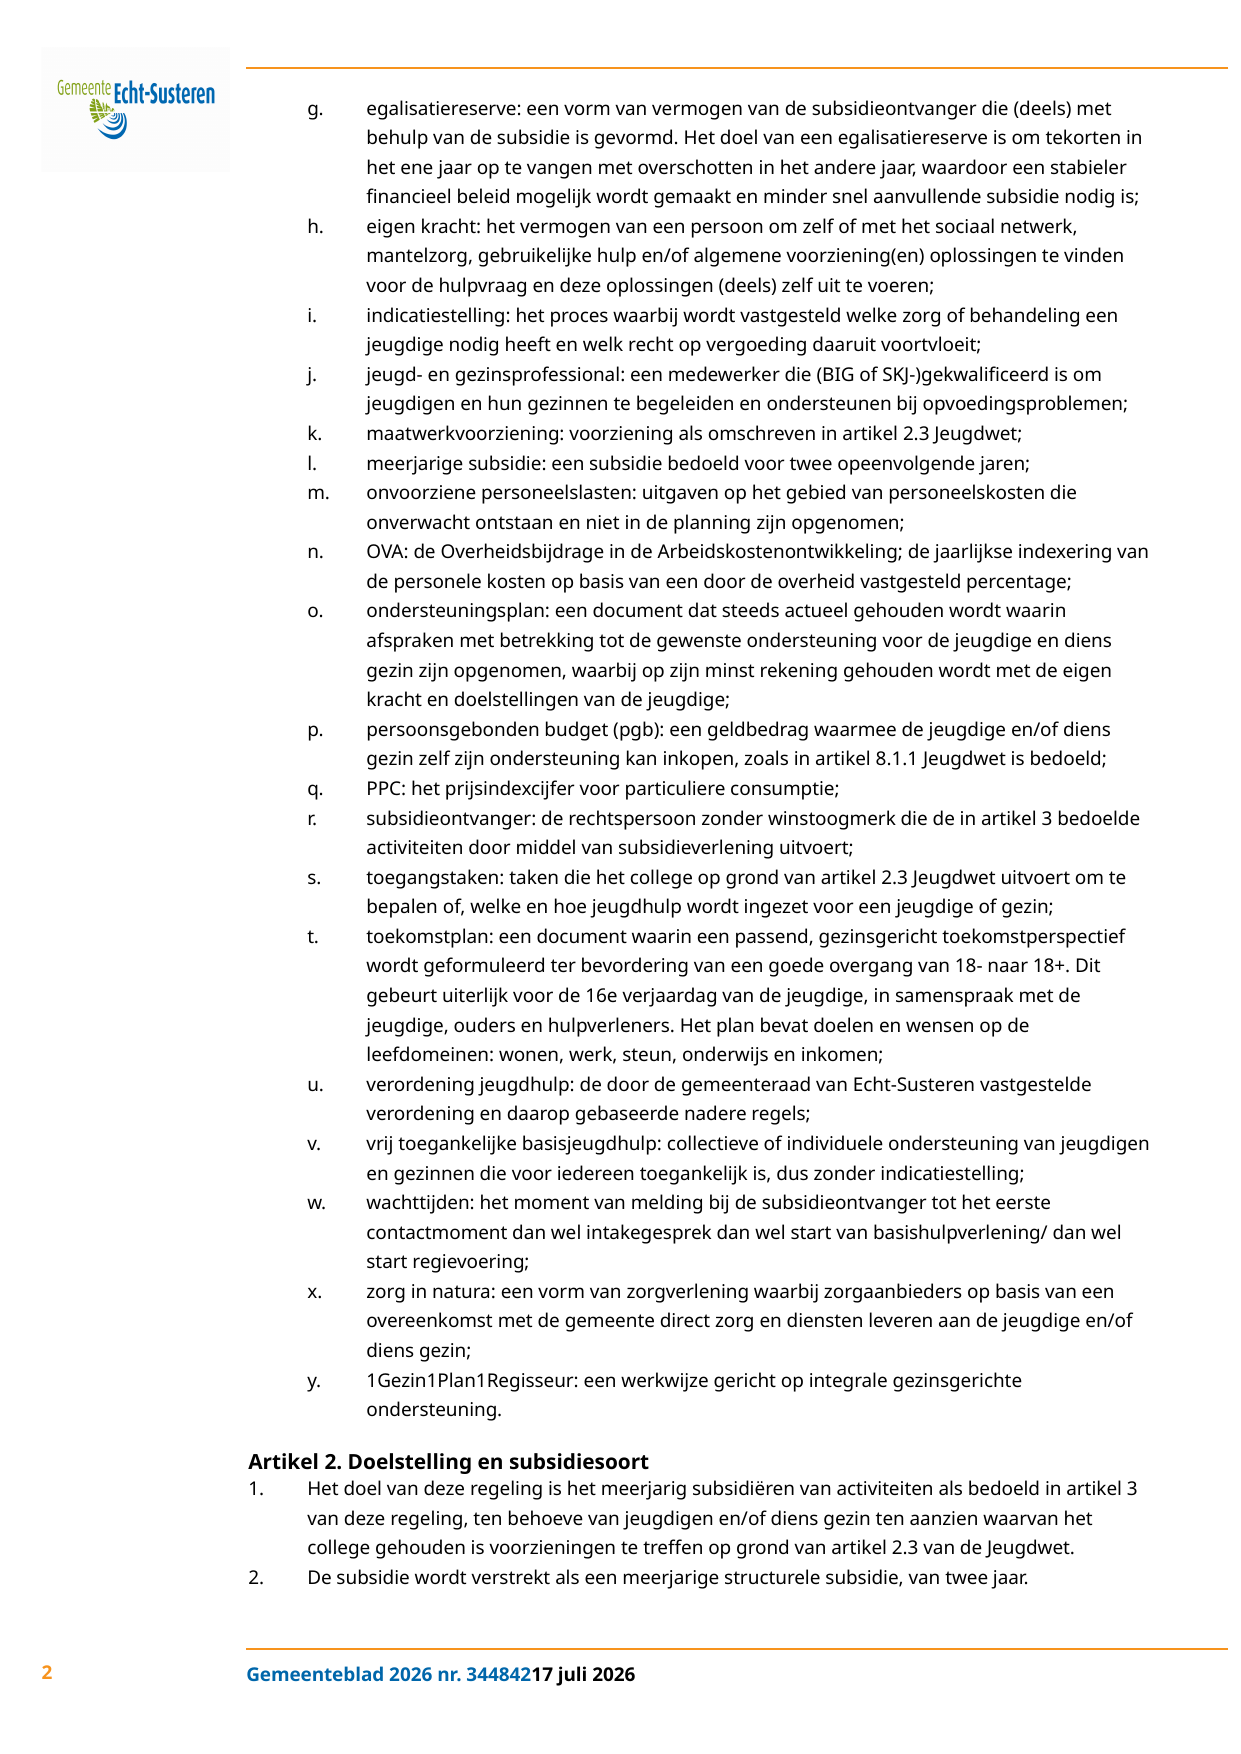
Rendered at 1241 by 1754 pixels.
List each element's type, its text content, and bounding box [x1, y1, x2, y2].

list Het doel van deze regeling is het meerjarig subsidiëren van activiteiten als bedoeld in artikel 3 van deze regeling, ten behoeve van jeugdigen en/of diens gezin ten aanzien waarvan het college gehouden is voorzieningen te treffen op grond van artikel 2.3 van de Jeugdwet. [248, 1475, 1152, 1560]
list indicatiestelling: het proces waarbij wordt vastgesteld welke zorg of behandeling een jeugdige nodig heeft en welk recht op vergoeding daaruit voortvloeit; [307, 302, 1152, 357]
list jeugd- en gezinsprofessional: een medewerker die (BIG of SKJ-)gekwalificeerd is om jeugdigen en hun gezinnen te begeleiden en ondersteunen bij opvoedingsproblemen; [307, 361, 1152, 416]
list De subsidie wordt verstrekt als een meerjarige structurele subsidie, van twee jaar. [248, 1564, 1152, 1590]
text Artikel 2. Doelstelling en subsidiesoort [248, 1447, 1152, 1475]
list maatwerkvoorziening: voorziening als omschreven in artikel 2.3 Jeugdwet; [307, 420, 1152, 446]
list onvoorziene personeelslasten: uitgaven op het gebied van personeelskosten die onverwacht ontstaan en niet in de planning zijn opgenomen; [307, 479, 1152, 535]
list subsidieontvanger: de rechtspersoon zonder winstoogmerk die de in artikel 3 bedoelde activiteiten door middel van subsidieverlening uitvoert; [307, 805, 1152, 860]
list PPC: het prijsindexcijfer voor particuliere consumptie; [307, 775, 1152, 801]
list toegangstaken: taken die het college op grond van artikel 2.3 Jeugdwet uitvoert om te bepalen of, welke en hoe jeugdhulp wordt ingezet voor een jeugdige of gezin; [307, 864, 1152, 919]
list 1Gezin1Plan1Regisseur: een werkwijze gericht op integrale gezinsgerichte ondersteuning. [307, 1367, 1152, 1422]
list persoonsgebonden budget (pgb): een geldbedrag waarmee de jeugdige en/of diens gezin zelf zijn ondersteuning kan inkopen, zoals in artikel 8.1.1 Jeugdwet is bedoeld; [307, 716, 1152, 771]
list zorg in natura: een vorm van zorgverlening waarbij zorgaanbieders op basis van een overeenkomst met de gemeente direct zorg en diensten leveren aan de jeugdige en/of diens gezin; [307, 1278, 1152, 1363]
list wachttijden: het moment van melding bij de subsidieontvanger tot het eerste contactmoment dan wel intakegesprek dan wel start van basishulpverlening/ dan wel start regievoering; [307, 1189, 1152, 1274]
list vrij toegankelijke basisjeugdhulp: collectieve of individuele ondersteuning van jeugdigen en gezinnen die voor iedereen toegankelijk is, dus zonder indicatiestelling; [307, 1130, 1152, 1186]
list meerjarige subsidie: een subsidie bedoeld voor twee opeenvolgende jaren; [307, 450, 1152, 476]
picture [41, 47, 231, 172]
list ondersteuningsplan: een document dat steeds actueel gehouden wordt waarin afspraken met betrekking tot de gewenste ondersteuning voor de jeugdige en diens gezin zijn opgenomen, waarbij op zijn minst rekening gehouden wordt met de eigen kracht en doelstellingen van de jeugdige; [307, 598, 1152, 712]
list egalisatiereserve: een vorm van vermogen van de subsidieontvanger die (deels) met behulp van de subsidie is gevormd. Het doel van een egalisatiereserve is om tekorten in het ene jaar op te vangen met overschotten in het andere jaar, waardoor een stabieler financieel beleid mogelijk wordt gemaakt en minder snel aanvullende subsidie nodig is; [307, 95, 1152, 209]
list OVA: de Overheidsbijdrage in de Arbeidskostenontwikkeling; de jaarlijkse indexering van de personele kosten op basis van een door de overheid vastgesteld percentage; [307, 538, 1152, 594]
list toekomstplan: een document waarin een passend, gezinsgericht toekomstperspectief wordt geformuleerd ter bevordering van een goede overgang van 18- naar 18+. Dit gebeurt uiterlijk voor de 16e verjaardag van de jeugdige, in samenspraak met de jeugdige, ouders en hulpverleners. Het plan bevat doelen en wensen op de leefdomeinen: wonen, werk, steun, onderwijs en inkomen; [307, 923, 1152, 1067]
list eigen kracht: het vermogen van een persoon om zelf of met het sociaal netwerk, mantelzorg, gebruikelijke hulp en/of algemene voorziening(en) oplossingen te vinden voor de hulpvraag en deze oplossingen (deels) zelf uit te voeren; [307, 213, 1152, 298]
list verordening jeugdhulp: de door de gemeenteraad van Echt-Susteren vastgestelde verordening en daarop gebaseerde nadere regels; [307, 1071, 1152, 1126]
